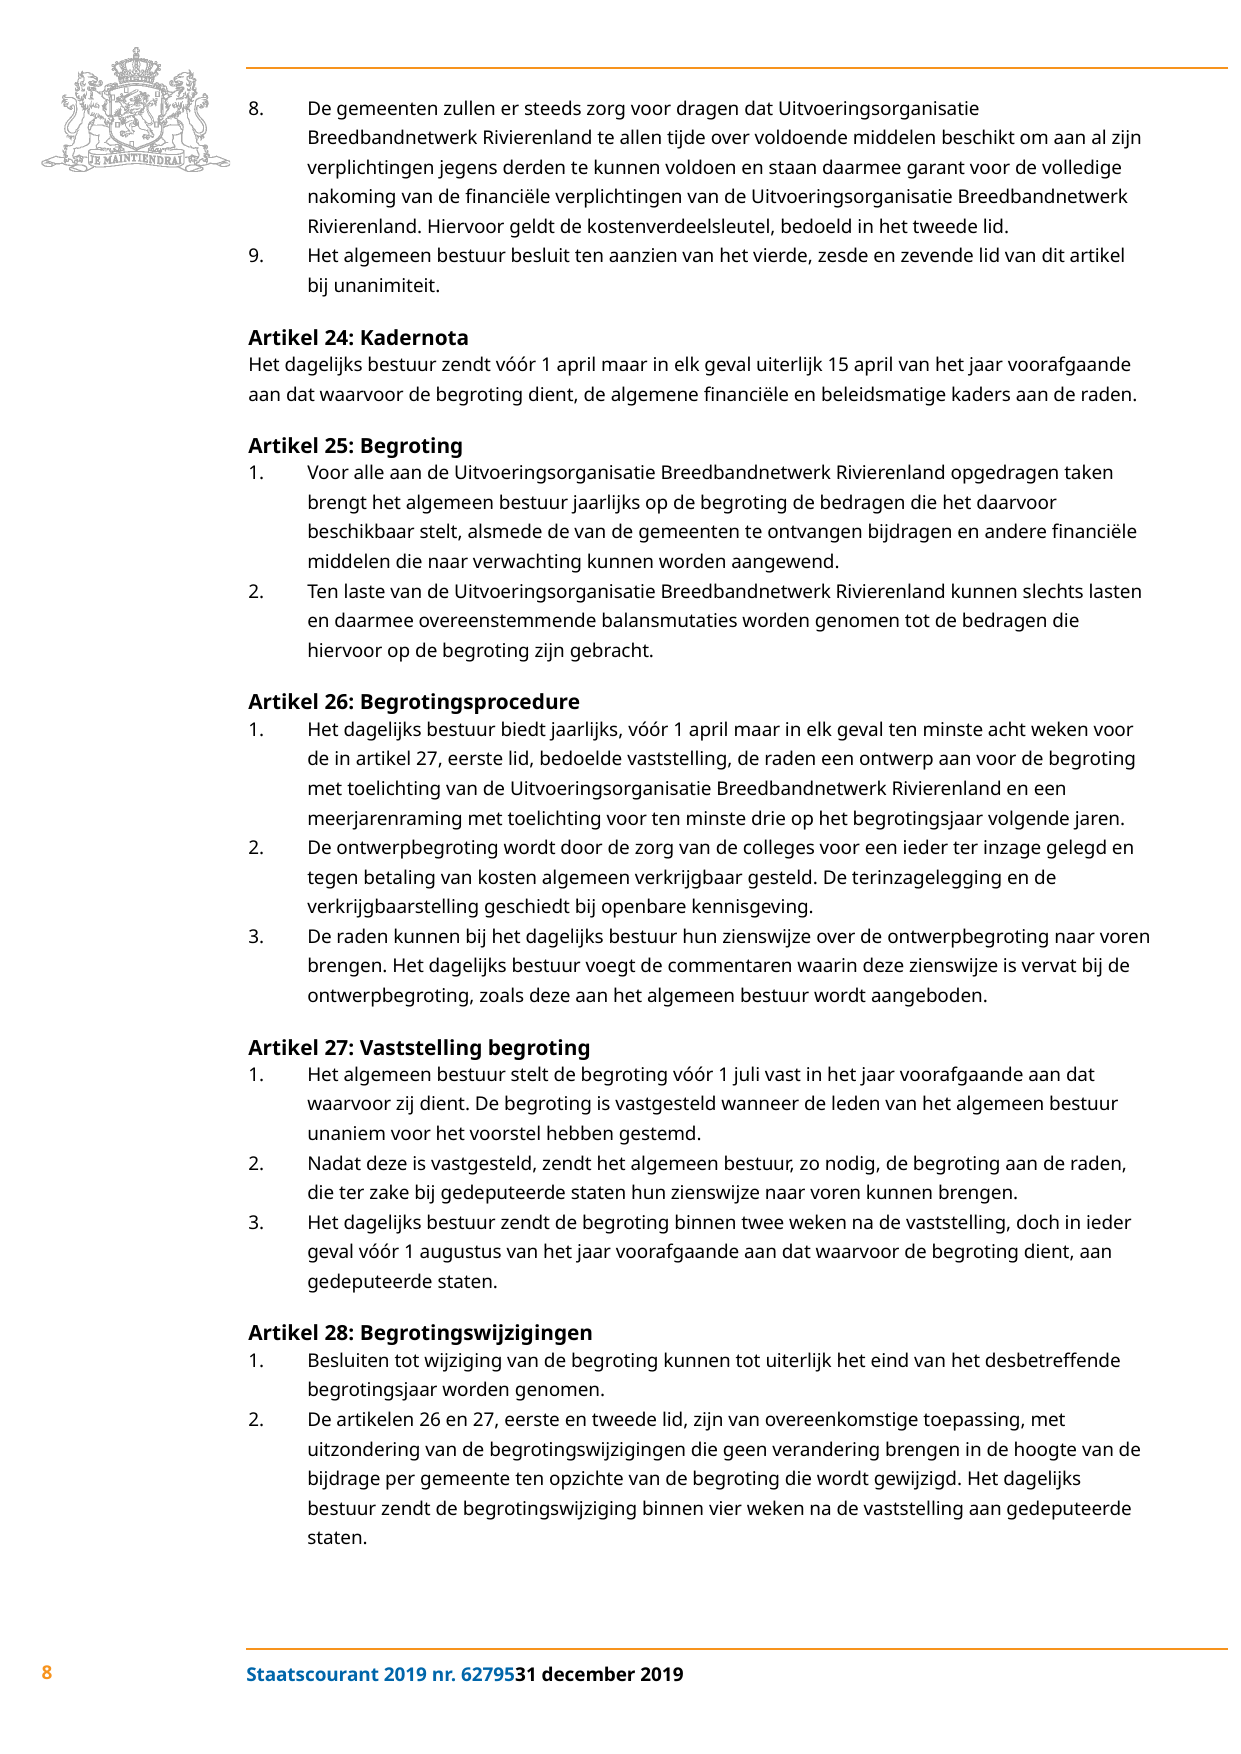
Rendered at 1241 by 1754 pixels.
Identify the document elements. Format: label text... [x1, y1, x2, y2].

list Het algemeen bestuur besluit ten aanzien van het vierde, zesde en zevende lid van dit artikel bij unanimiteit. [248, 243, 1152, 298]
text Het dagelijks bestuur zendt vóór 1 april maar in elk geval uiterlijk 15 april van het jaar voorafgaande aan dat waarvoor de begroting dient, de algemene financiële en beleidsmatige kaders aan de raden. [248, 351, 1152, 406]
text Artikel 24: Kadernota [248, 323, 1152, 351]
text Artikel 27: Vaststelling begroting [248, 1033, 1152, 1061]
list De raden kunnen bij het dagelijks bestuur hun zienswijze over de ontwerpbegroting naar voren brengen. Het dagelijks bestuur voegt de commentaren waarin deze zienswijze is vervat bij de ontwerpbegroting, zoals deze aan het algemeen bestuur wordt aangeboden. [248, 923, 1152, 1008]
list Besluiten tot wijziging van de begroting kunnen tot uiterlijk het eind van het desbetreffende begrotingsjaar worden genomen. [248, 1347, 1152, 1402]
list Nadat deze is vastgesteld, zendt het algemeen bestuur, zo nodig, de begroting aan de raden, die ter zake bij gedeputeerde staten hun zienswijze naar voren kunnen brengen. [248, 1150, 1152, 1205]
picture [41, 47, 231, 172]
text Artikel 28: Begrotingswijzigingen [248, 1318, 1152, 1347]
text Artikel 25: Begroting [248, 431, 1152, 459]
list Ten laste van de Uitvoeringsorganisatie Breedbandnetwerk Rivierenland kunnen slechts lasten en daarmee overeenstemmende balansmutaties worden genomen tot de bedragen die hiervoor op de begroting zijn gebracht. [248, 578, 1152, 663]
list De gemeenten zullen er steeds zorg voor dragen dat Uitvoeringsorganisatie Breedbandnetwerk Rivierenland te allen tijde over voldoende middelen beschikt om aan al zijn verplichtingen jegens derden te kunnen voldoen en staan daarmee garant voor de volledige nakoming van de financiële verplichtingen van de Uitvoeringsorganisatie Breedbandnetwerk Rivierenland. Hiervoor geldt de kostenverdeelsleutel, bedoeld in het tweede lid. [248, 95, 1152, 239]
list De artikelen 26 en 27, eerste en tweede lid, zijn van overeenkomstige toepassing, met uitzondering van de begrotingswijzigingen die geen verandering brengen in de hoogte van de bijdrage per gemeente ten opzichte van de begroting die wordt gewijzigd. Het dagelijks bestuur zendt de begrotingswijziging binnen vier weken na de vaststelling aan gedeputeerde staten. [248, 1406, 1152, 1550]
list Het algemeen bestuur stelt de begroting vóór 1 juli vast in het jaar voorafgaande aan dat waarvoor zij dient. De begroting is vastgesteld wanneer de leden van het algemeen bestuur unaniem voor het voorstel hebben gestemd. [248, 1061, 1152, 1146]
list Voor alle aan de Uitvoeringsorganisatie Breedbandnetwerk Rivierenland opgedragen taken brengt het algemeen bestuur jaarlijks op de begroting de bedragen die het daarvoor beschikbaar stelt, alsmede de van de gemeenten te ontvangen bijdragen en andere financiële middelen die naar verwachting kunnen worden aangewend. [248, 459, 1152, 574]
text Artikel 26: Begrotingsprocedure [248, 687, 1152, 716]
list De ontwerpbegroting wordt door de zorg van de colleges voor een ieder ter inzage gelegd en tegen betaling van kosten algemeen verkrijgbaar gesteld. De terinzagelegging en de verkrijgbaarstelling geschiedt bij openbare kennisgeving. [248, 834, 1152, 919]
list Het dagelijks bestuur zendt de begroting binnen twee weken na de vaststelling, doch in ieder geval vóór 1 augustus van het jaar voorafgaande aan dat waarvoor de begroting dient, aan gedeputeerde staten. [248, 1209, 1152, 1294]
list Het dagelijks bestuur biedt jaarlijks, vóór 1 april maar in elk geval ten minste acht weken voor de in artikel 27, eerste lid, bedoelde vaststelling, de raden een ontwerp aan voor de begroting met toelichting van de Uitvoeringsorganisatie Breedbandnetwerk Rivierenland en een meerjarenraming met toelichting voor ten minste drie op het begrotingsjaar volgende jaren. [248, 716, 1152, 830]
